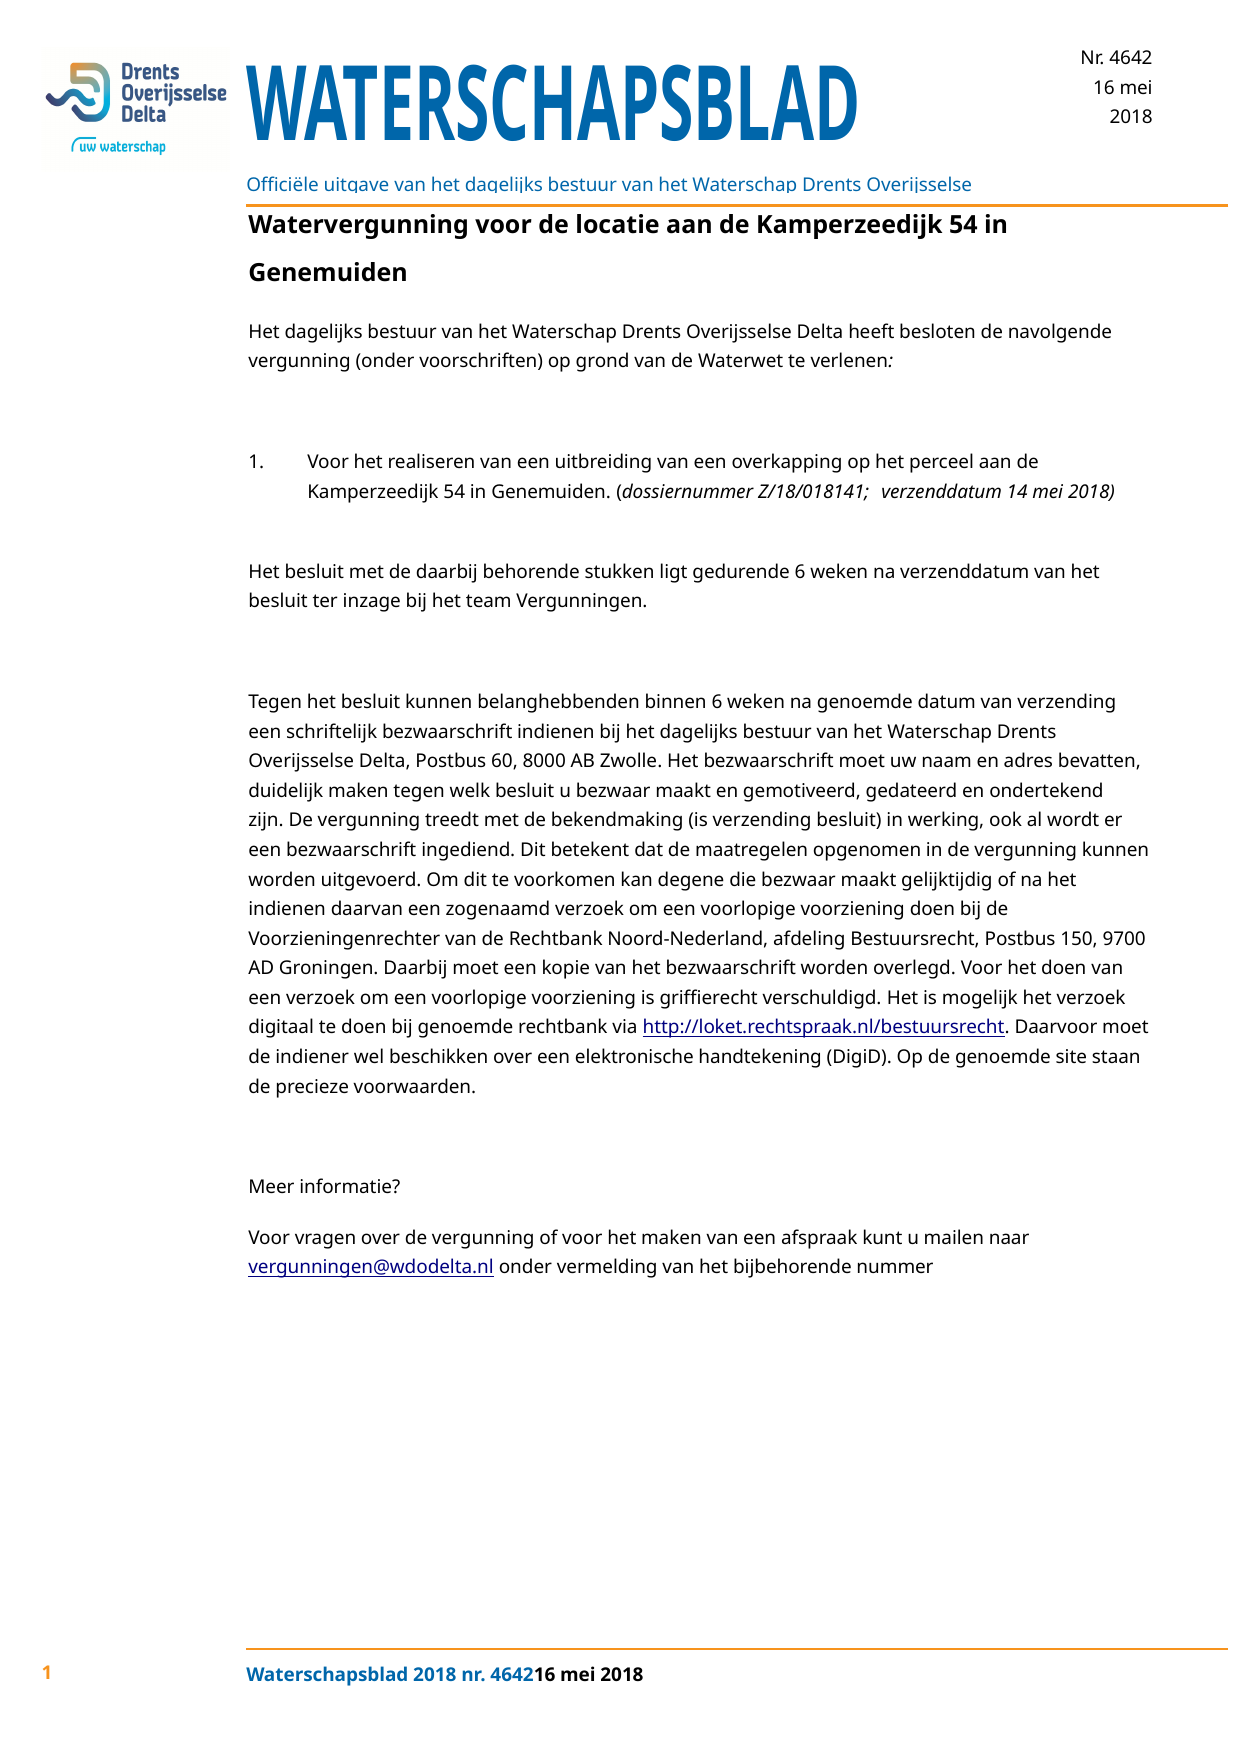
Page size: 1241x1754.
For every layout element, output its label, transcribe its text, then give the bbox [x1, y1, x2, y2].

text Watervergunning voor de locatie aan de Kamperzeedijk 54 in Genemuiden [248, 207, 1152, 288]
list Voor het realiseren van een uitbreiding van een overkapping op het perceel aan de Kamperzeedijk 54 in Genemuiden. (dossiernummer Z/18/018141; verzenddatum 14 mei 2018) [248, 448, 1152, 504]
text Voor vragen over de vergunning of voor het maken van een afspraak kunt u mailen naar vergunningen@wdodelta.nl onder vermelding van het bijbehorende nummer [248, 1224, 1152, 1279]
picture [41, 47, 231, 172]
text Meer informatie? [248, 1174, 1152, 1199]
text Tegen het besluit kunnen belanghebbenden binnen 6 weken na genoemde datum van verzending een schriftelijk bezwaarschrift indienen bij het dagelijks bestuur van het Waterschap Drents Overijsselse Delta, Postbus 60, 8000 AB Zwolle. Het bezwaarschrift moet uw naam en adres bevatten, duidelijk maken tegen welk besluit u bezwaar maakt en gemotiveerd, gedateerd en ondertekend zijn. De vergunning treedt met de bekendmaking (is verzending besluit) in werking, ook al wordt er een bezwaarschrift ingediend. Dit betekent dat de maatregelen opgenomen in de vergunning kunnen worden uitgevoerd. Om dit te voorkomen kan degene die bezwaar maakt gelijktijdig of na het indienen daarvan een zogenaamd verzoek om een voorlopige voorziening doen bij de Voorzieningenrechter van de Rechtbank Noord-Nederland, afdeling Bestuursrecht, Postbus 150, 9700 AD Groningen. Daarbij moet een kopie van het bezwaarschrift worden overlegd. Voor het doen van een verzoek om een voorlopige voorziening is griffierecht verschuldigd. Het is mogelijk het verzoek digitaal te doen bij genoemde rechtbank via http://loket.rechtspraak.nl/bestuursrecht. Daarvoor moet de indiener wel beschikken over een elektronische handtekening (DigiD). Op de genoemde site staan de precieze voorwaarden. [248, 688, 1152, 1099]
text Het besluit met de daarbij behorende stukken ligt gedurende 6 weken na verzenddatum van het besluit ter inzage bij het team Vergunningen. [248, 558, 1152, 613]
text Het dagelijks bestuur van het Waterschap Drents Overijsselse Delta heeft besloten de navolgende vergunning (onder voorschriften) op grond van de Waterwet te verlenen: [248, 318, 1152, 373]
